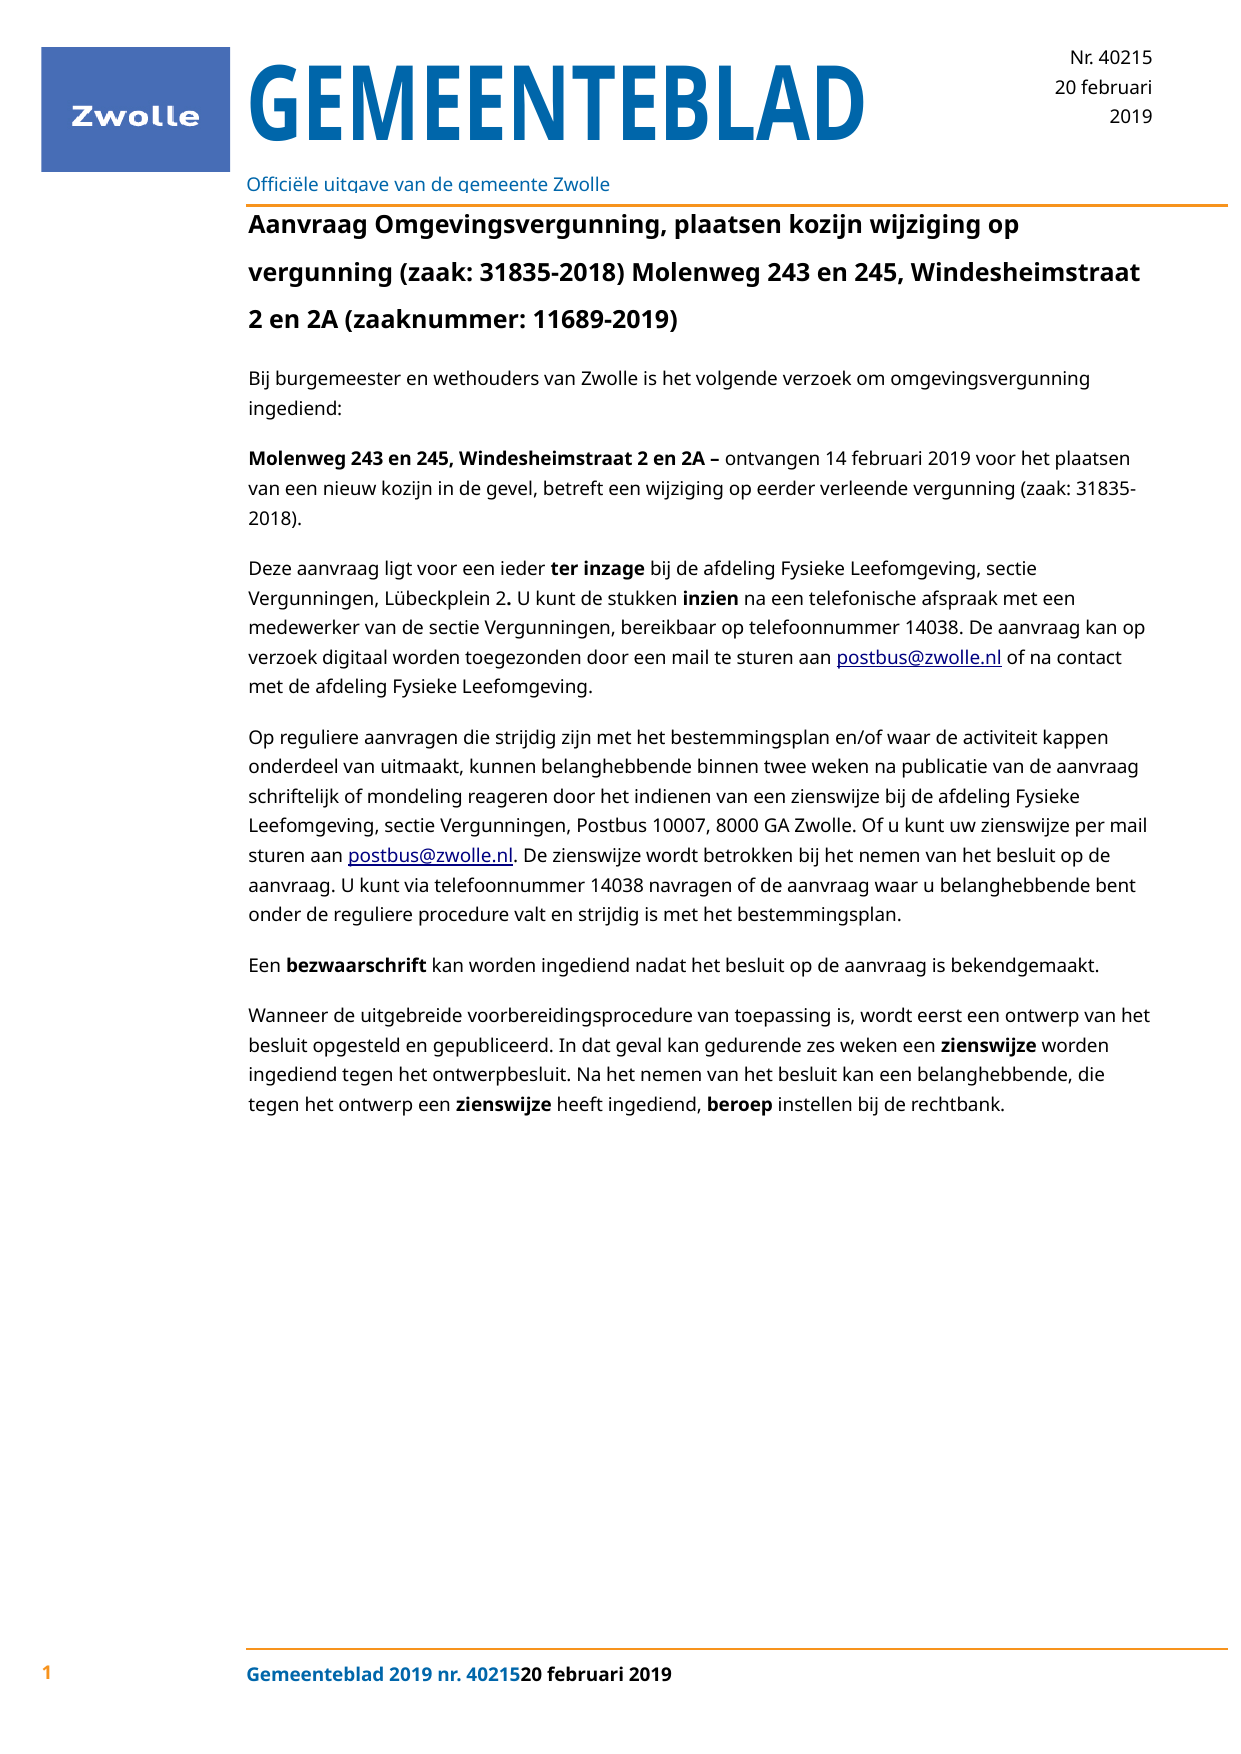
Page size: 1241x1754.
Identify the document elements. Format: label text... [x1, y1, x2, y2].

picture [41, 47, 231, 172]
text Deze aanvraag ligt voor een ieder ter inzage bij de afdeling Fysieke Leefomgeving, sectie Vergunningen, Lübeckplein 2. U kunt de stukken inzien na een telefonische afspraak met een medewerker van de sectie Vergunningen, bereikbaar op telefoonnummer 14038. De aanvraag kan op verzoek digitaal worden toegezonden door een mail te sturen aan postbus@zwolle.nl of na contact met de afdeling Fysieke Leefomgeving. [248, 555, 1152, 699]
text Bij burgemeester en wethouders van Zwolle is het volgende verzoek om omgevingsvergunning ingediend: [248, 366, 1152, 421]
text Een bezwaarschrift kan worden ingediend nadat het besluit op de aanvraag is bekendgemaakt. [248, 952, 1152, 977]
text Aanvraag Omgevingsvergunning, plaatsen kozijn wijziging op vergunning (zaak: 31835-2018) Molenweg 243 en 245, Windesheimstraat 2 en 2A (zaaknummer: 11689-2019) [248, 207, 1152, 336]
text Wanneer de uitgebreide voorbereidingsprocedure van toepassing is, wordt eerst een ontwerp van het besluit opgesteld en gepubliceerd. In dat geval kan gedurende zes weken een zienswijze worden ingediend tegen het ontwerpbesluit. Na het nemen van het besluit kan een belanghebbende, die tegen het ontwerp een zienswijze heeft ingediend, beroep instellen bij de rechtbank. [248, 1002, 1152, 1117]
text Molenweg 243 en 245, Windesheimstraat 2 en 2A – ontvangen 14 februari 2019 voor het plaatsen van een nieuw kozijn in de gevel, betreft een wijziging op eerder verleende vergunning (zaak: 31835-2018). [248, 446, 1152, 530]
text Op reguliere aanvragen die strijdig zijn met het bestemmingsplan en/of waar de activiteit kappen onderdeel van uitmaakt, kunnen belanghebbende binnen twee weken na publicatie van de aanvraag schriftelijk of mondeling reageren door het indienen van een zienswijze bij de afdeling Fysieke Leefomgeving, sectie Vergunningen, Postbus 10007, 8000 GA Zwolle. Of u kunt uw zienswijze per mail sturen aan postbus@zwolle.nl. De zienswijze wordt betrokken bij het nemen van het besluit op de aanvraag. U kunt via telefoonnummer 14038 navragen of de aanvraag waar u belanghebbende bent onder de reguliere procedure valt en strijdig is met het bestemmingsplan. [248, 724, 1152, 927]
